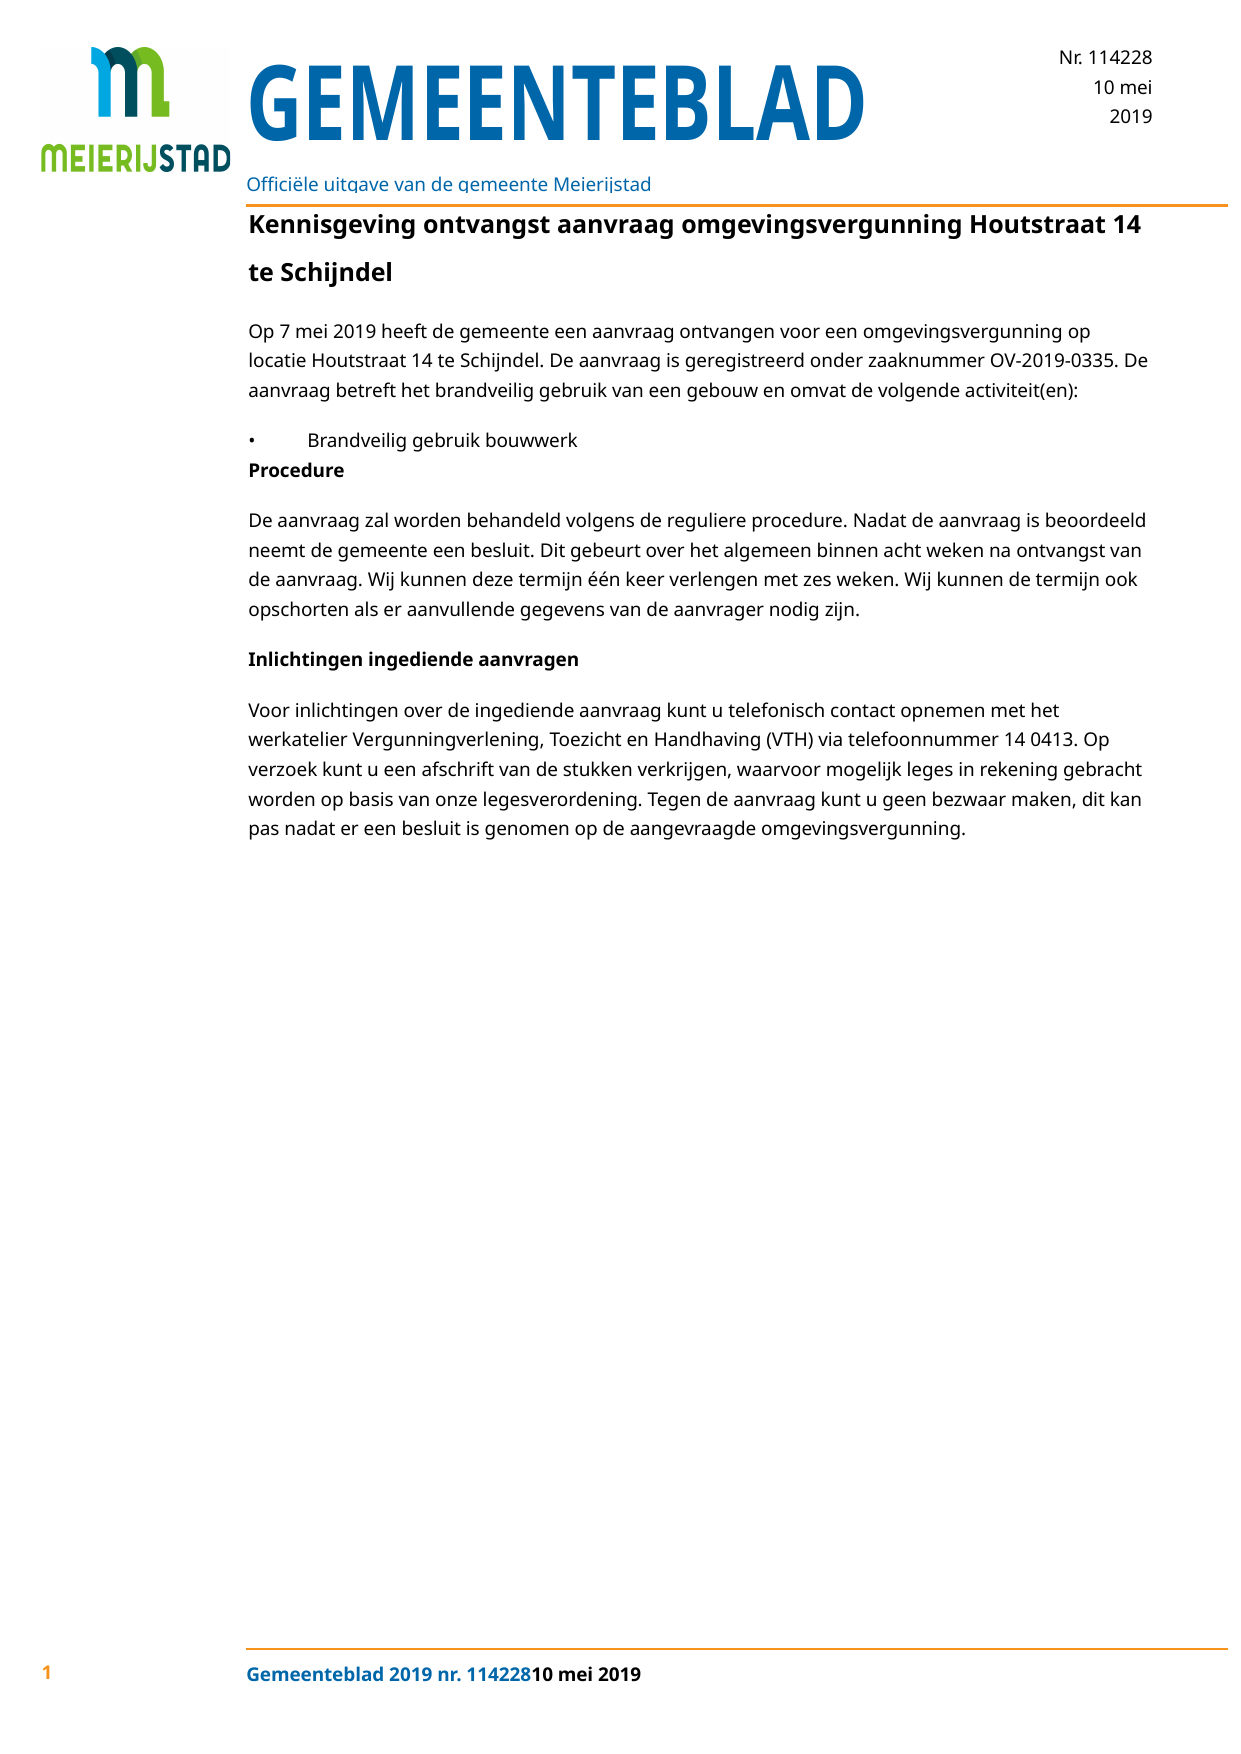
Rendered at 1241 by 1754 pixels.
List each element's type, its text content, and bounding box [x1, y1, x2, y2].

list Brandveilig gebruik bouwwerk [248, 427, 1152, 453]
text Op 7 mei 2019 heeft de gemeente een aanvraag ontvangen voor een omgevingsvergunning op locatie Houtstraat 14 te Schijndel. De aanvraag is geregistreerd onder zaaknummer OV-2019-0335. De aanvraag betreft het brandveilig gebruik van een gebouw en omvat de volgende activiteit(en): [248, 318, 1152, 403]
text De aanvraag zal worden behandeld volgens de reguliere procedure. Nadat de aanvraag is beoordeeld neemt de gemeente een besluit. Dit gebeurt over het algemeen binnen acht weken na ontvangst van de aanvraag. Wij kunnen deze termijn één keer verlengen met zes weken. Wij kunnen de termijn ook opschorten als er aanvullende gegevens van de aanvrager nodig zijn. [248, 507, 1152, 622]
text Inlichtingen ingediende aanvragen [248, 647, 1152, 672]
text Kennisgeving ontvangst aanvraag omgevingsvergunning Houtstraat 14 te Schijndel [248, 207, 1152, 288]
text Voor inlichtingen over de ingediende aanvraag kunt u telefonisch contact opnemen met het werkatelier Vergunningverlening, Toezicht en Handhaving (VTH) via telefoonnummer 14 0413. Op verzoek kunt u een afschrift van de stukken verkrijgen, waarvoor mogelijk leges in rekening gebracht worden op basis van onze legesverordening. Tegen de aanvraag kunt u geen bezwaar maken, dit kan pas nadat er een besluit is genomen op de aangevraagde omgevingsvergunning. [248, 697, 1152, 841]
text Procedure [248, 457, 1152, 483]
picture [41, 47, 231, 172]
